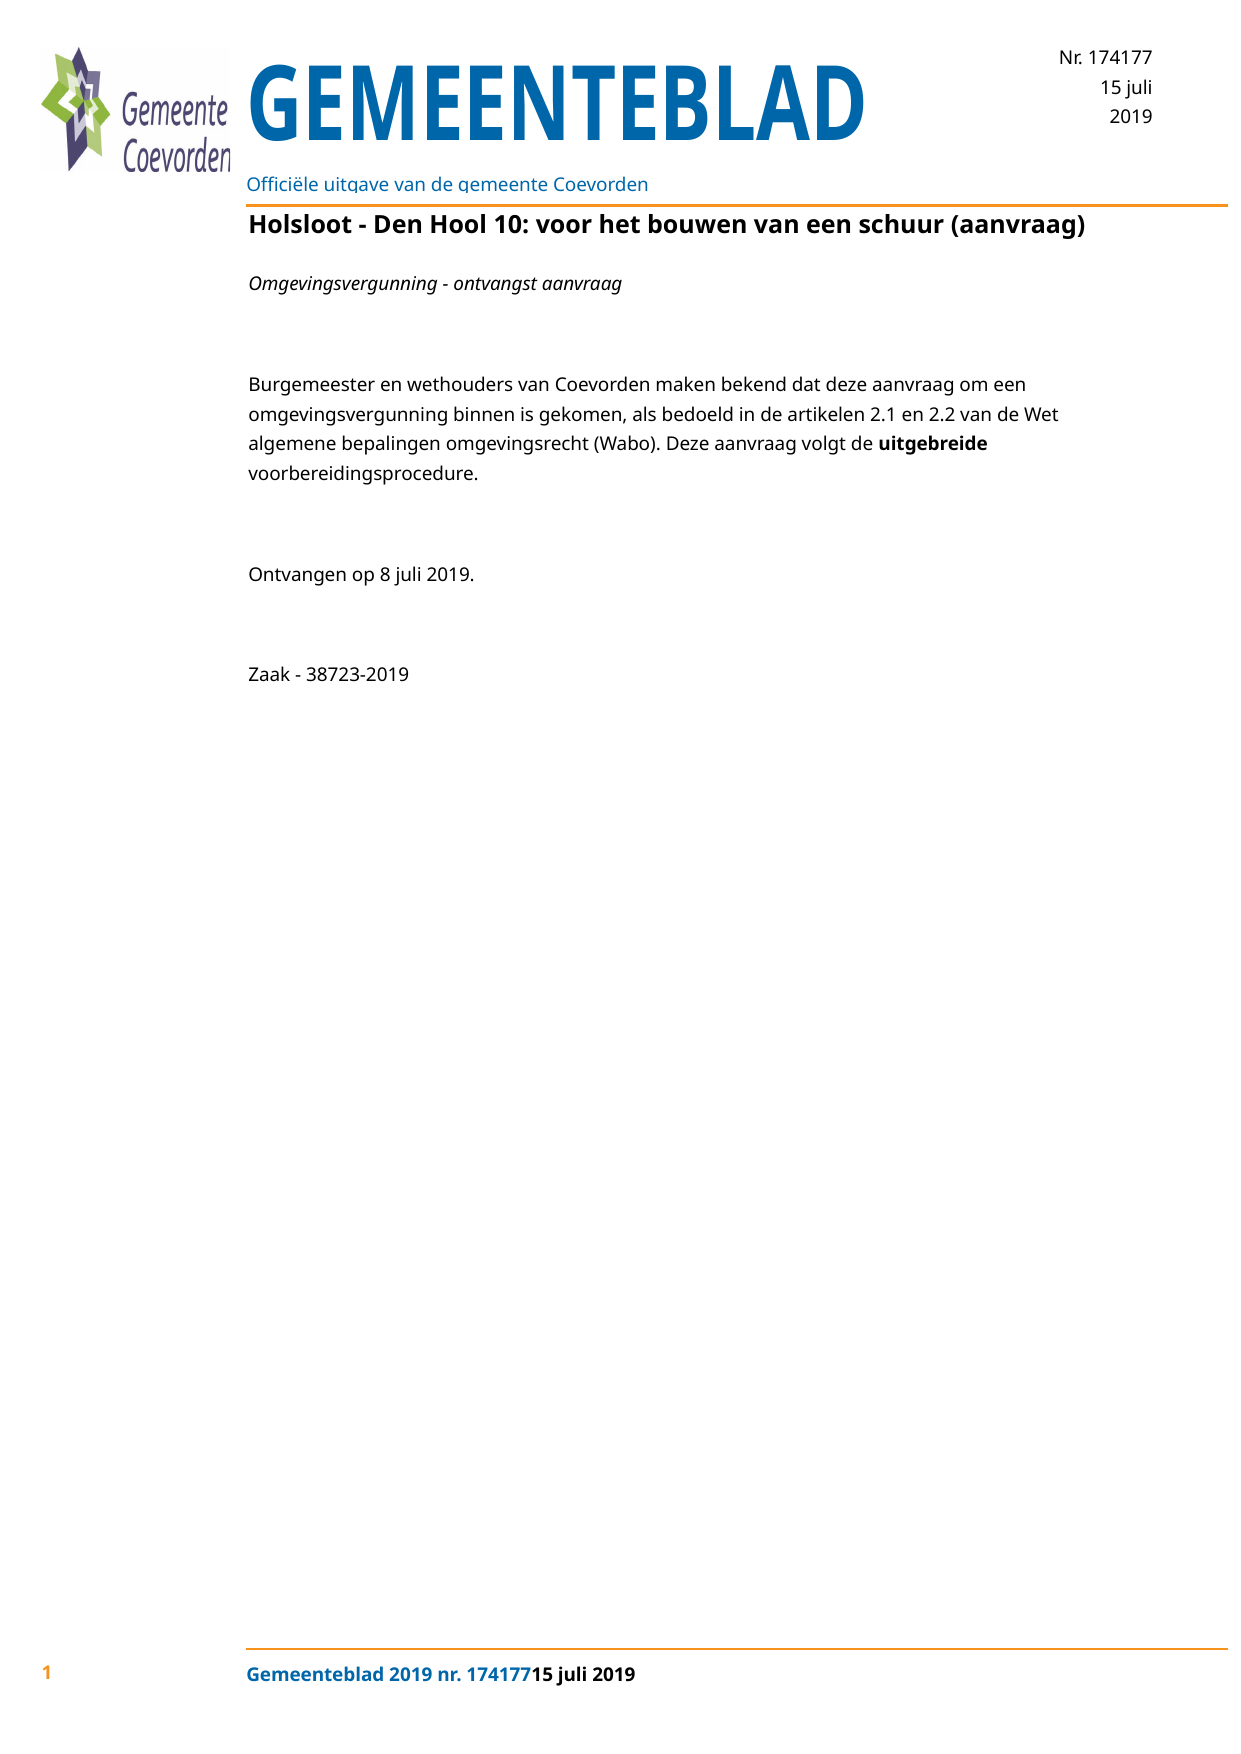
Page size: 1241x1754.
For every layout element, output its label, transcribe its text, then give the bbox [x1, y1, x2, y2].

text Holsloot - Den Hool 10: voor het bouwen van een schuur (aanvraag) [248, 207, 1152, 241]
text Omgevingsvergunning - ontvangst aanvraag [248, 270, 1152, 296]
text Zaak - 38723-2019 [248, 662, 1152, 687]
text Ontvangen op 8 juli 2019. [248, 561, 1152, 586]
text Burgemeester en wethouders van Coevorden maken bekend dat deze aanvraag om een omgevingsvergunning binnen is gekomen, als bedoeld in de artikelen 2.1 en 2.2 van de Wet algemene bepalingen omgevingsrecht (Wabo). Deze aanvraag volgt de uitgebreide voorbereidingsprocedure. [248, 371, 1152, 486]
picture [41, 47, 231, 172]
